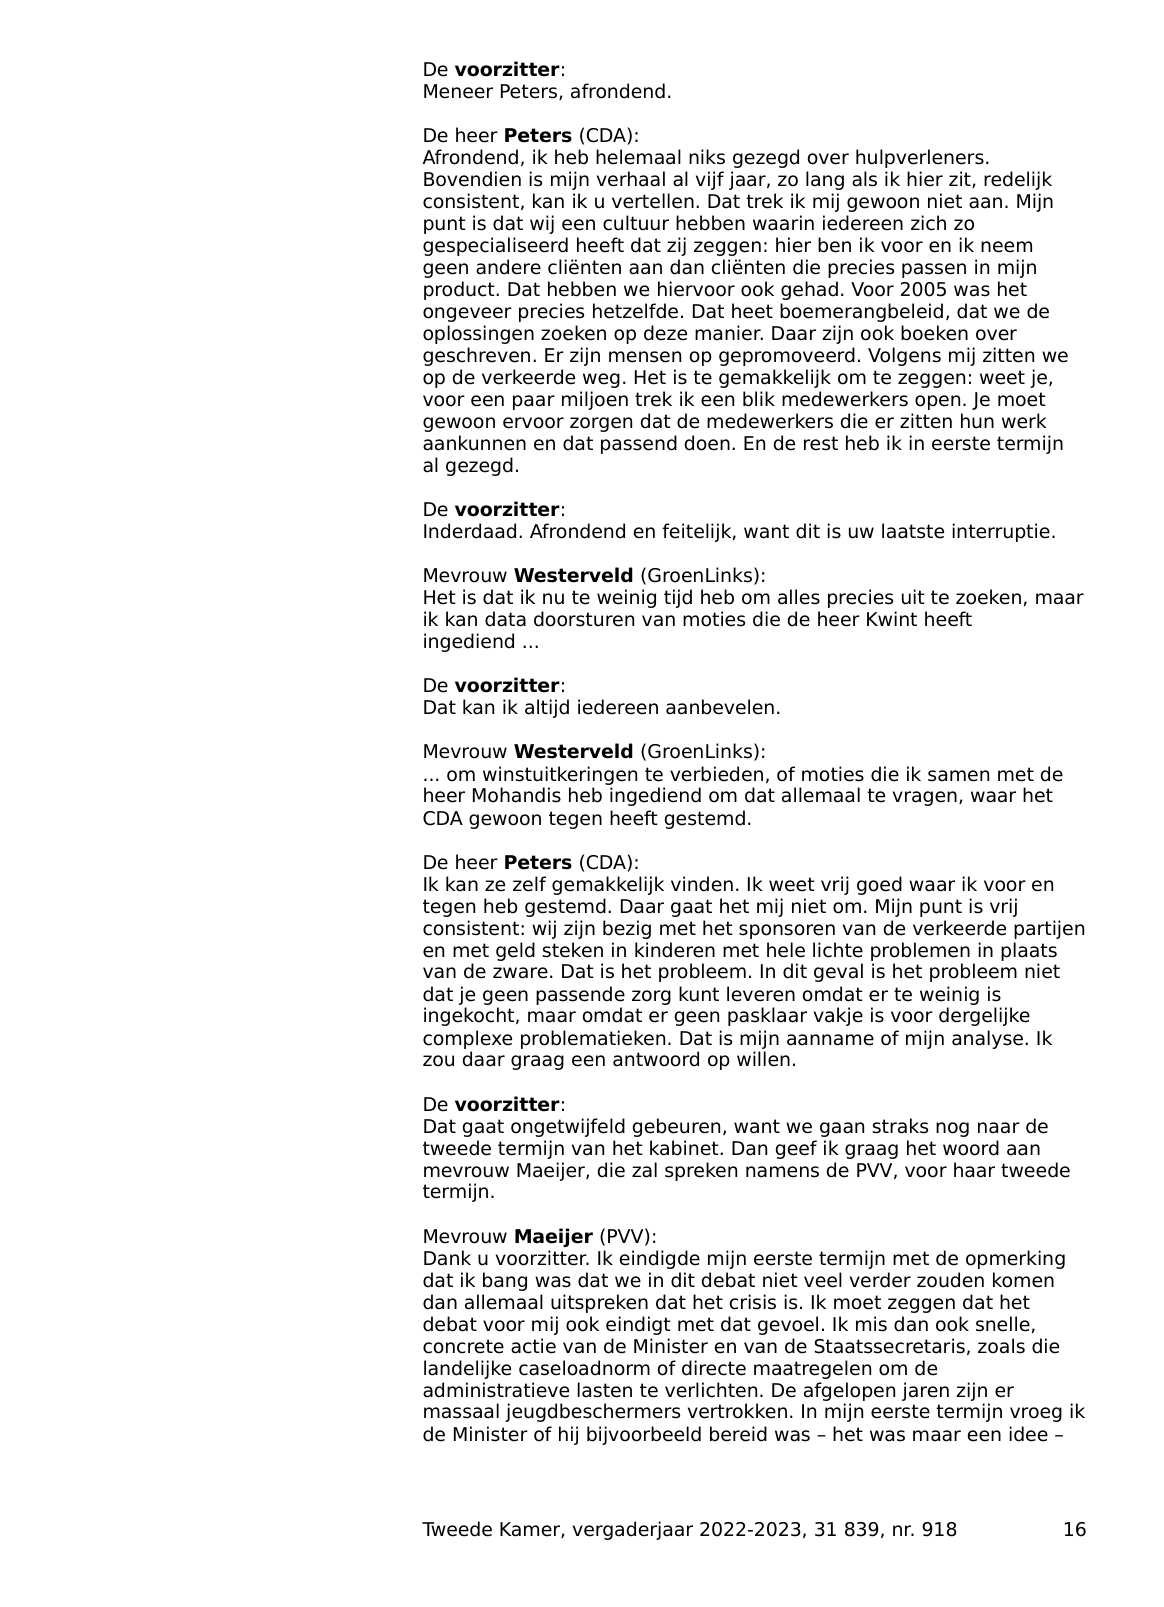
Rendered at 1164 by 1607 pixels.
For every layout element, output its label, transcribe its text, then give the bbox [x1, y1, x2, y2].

text Dat gaat ongetwijfeld gebeuren, want we gaan straks nog naar de tweede termijn van het kabinet. Dan geef ik graag het woord aan mevrouw Maeijer, die zal spreken namens de PVV, voor haar tweede termijn. [422, 1116, 1087, 1203]
text Dank u voorzitter. Ik eindigde mijn eerste termijn met de opmerking dat ik bang was dat we in dit debat niet veel verder zouden komen dan allemaal uitspreken dat het crisis is. Ik moet zeggen dat het debat voor mij ook eindigt met dat gevoel. Ik mis dan ook snelle, concrete actie van de Minister en van de Staatssecretaris, zoals die landelijke caseloadnorm of directe maatregelen om de administratieve lasten te verlichten. De afgelopen jaren zijn er massaal jeugdbeschermers vertrokken. In mijn eerste termijn vroeg ik de Minister of hij bijvoorbeeld bereid was – het was maar een idee – [422, 1248, 1087, 1445]
text ... om winstuitkeringen te verbieden, of moties die ik samen met de heer Mohandis heb ingediend om dat allemaal te vragen, waar het CDA gewoon tegen heeft gestemd. [422, 763, 1087, 829]
text Inderdaad. Afrondend en feitelijk, want dit is uw laatste interruptie. [422, 521, 1087, 543]
text Mevrouw Westerveld (GroenLinks): [422, 741, 1087, 763]
text De voorzitter: [422, 675, 1087, 697]
text De heer Peters (CDA): [422, 125, 1087, 147]
text Het is dat ik nu te weinig tijd heb om alles precies uit te zoeken, maar ik kan data doorsturen van moties die de heer Kwint heeft ingediend ... [422, 587, 1087, 653]
text De voorzitter: [422, 59, 1087, 81]
text Meneer Peters, afrondend. [422, 81, 1087, 103]
text Afrondend, ik heb helemaal niks gezegd over hulpverleners. Bovendien is mijn verhaal al vijf jaar, zo lang als ik hier zit, redelijk consistent, kan ik u vertellen. Dat trek ik mij gewoon niet aan. Mijn punt is dat wij een cultuur hebben waarin iedereen zich zo gespecialiseerd heeft dat zij zeggen: hier ben ik voor en ik neem geen andere cliënten aan dan cliënten die precies passen in mijn product. Dat hebben we hiervoor ook gehad. Voor 2005 was het ongeveer precies hetzelfde. Dat heet boemerangbeleid, dat we de oplossingen zoeken op deze manier. Daar zijn ook boeken over geschreven. Er zijn mensen op gepromoveerd. Volgens mij zitten we op de verkeerde weg. Het is te gemakkelijk om te zeggen: weet je, voor een paar miljoen trek ik een blik medewerkers open. Je moet gewoon ervoor zorgen dat de medewerkers die er zitten hun werk aankunnen en dat passend doen. En de rest heb ik in eerste termijn al gezegd. [422, 147, 1087, 477]
text De voorzitter: [422, 499, 1087, 521]
text Mevrouw Westerveld (GroenLinks): [422, 565, 1087, 587]
text Mevrouw Maeijer (PVV): [422, 1226, 1087, 1248]
text Ik kan ze zelf gemakkelijk vinden. Ik weet vrij goed waar ik voor en tegen heb gestemd. Daar gaat het mij niet om. Mijn punt is vrij consistent: wij zijn bezig met het sponsoren van de verkeerde partijen en met geld steken in kinderen met hele lichte problemen in plaats van de zware. Dat is het probleem. In dit geval is het probleem niet dat je geen passende zorg kunt leveren omdat er te weinig is ingekocht, maar omdat er geen pasklaar vakje is voor dergelijke complexe problematieken. Dat is mijn aanname of mijn analyse. Ik zou daar graag een antwoord op willen. [422, 873, 1087, 1071]
text Dat kan ik altijd iedereen aanbevelen. [422, 697, 1087, 719]
text De heer Peters (CDA): [422, 852, 1087, 873]
text De voorzitter: [422, 1093, 1087, 1116]
